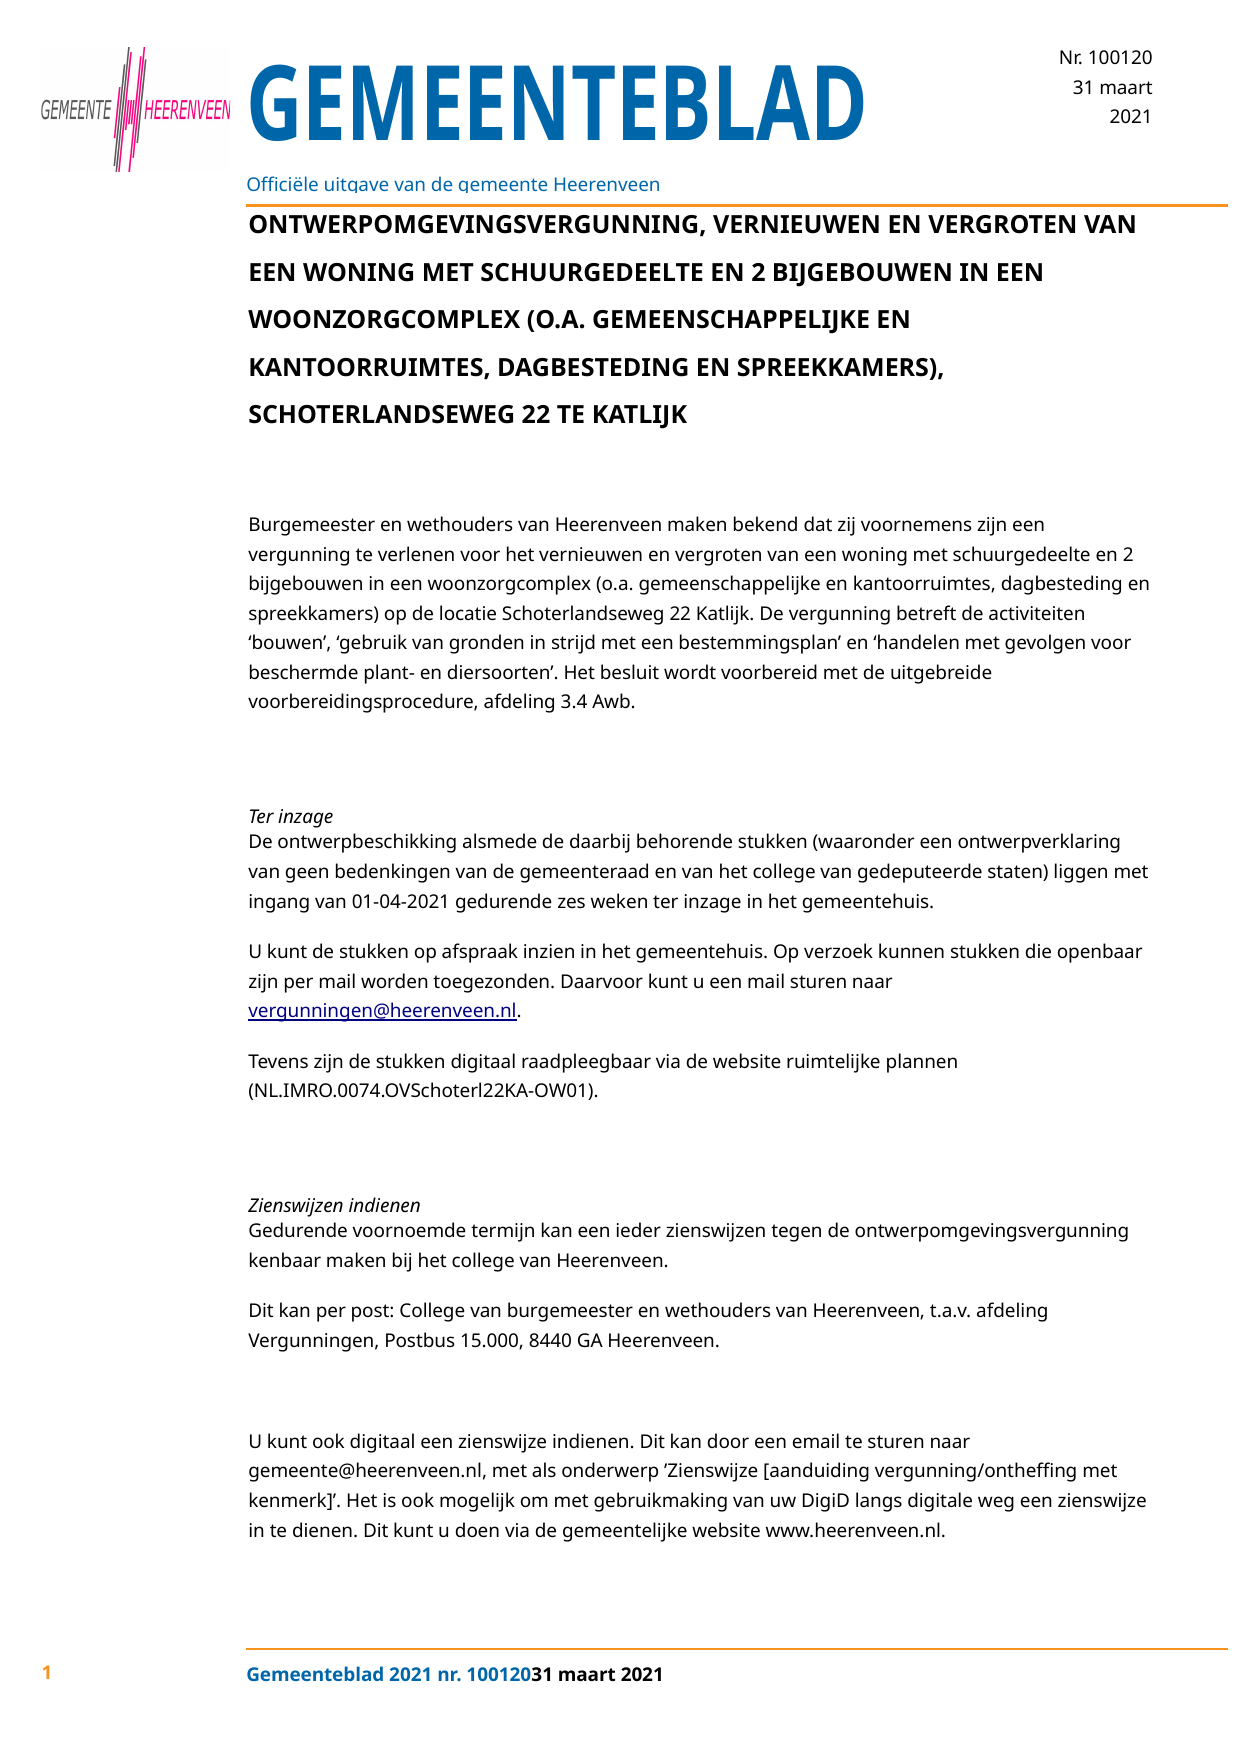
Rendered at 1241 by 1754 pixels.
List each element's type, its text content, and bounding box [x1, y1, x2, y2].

text Zienswijzen indienen [248, 1192, 1152, 1218]
text Gedurende voornoemde termijn kan een ieder zienswijzen tegen de ontwerpomgevingsvergunning kenbaar maken bij het college van Heerenveen. [248, 1218, 1152, 1273]
text Burgemeester en wethouders van Heerenveen maken bekend dat zij voornemens zijn een vergunning te verlenen voor het vernieuwen en vergroten van een woning met schuurgedeelte en 2 bijgebouwen in een woonzorgcomplex (o.a. gemeenschappelijke en kantoorruimtes, dagbesteding en spreekkamers) op de locatie Schoterlandseweg 22 Katlijk. De vergunning betreft de activiteiten ‘bouwen’, ‘gebruik van gronden in strijd met een bestemmingsplan’ en ‘handelen met gevolgen voor beschermde plant- en diersoorten’. Het besluit wordt voorbereid met de uitgebreide voorbereidingsprocedure, afdeling 3.4 Awb. [248, 511, 1152, 714]
text Dit kan per post: College van burgemeester en wethouders van Heerenveen, t.a.v. afdeling Vergunningen, Postbus 15.000, 8440 GA Heerenveen. [248, 1298, 1152, 1353]
text U kunt de stukken op afspraak inzien in het gemeentehuis. Op verzoek kunnen stukken die openbaar zijn per mail worden toegezonden. Daarvoor kunt u een mail sturen naar vergunningen@heerenveen.nl. [248, 938, 1152, 1023]
text Ter inzage [248, 803, 1152, 829]
text U kunt ook digitaal een zienswijze indienen. Dit kan door een email te sturen naar gemeente@heerenveen.nl, met als onderwerp ’Zienswijze [aanduiding vergunning/ontheffing met kenmerk]’. Het is ook mogelijk om met gebruikmaking van uw DigiD langs digitale weg een zienswijze in te dienen. Dit kunt u doen via de gemeentelijke website www.heerenveen.nl. [248, 1428, 1152, 1542]
text ONTWERPOMGEVINGSVERGUNNING, VERNIEUWEN EN VERGROTEN VAN EEN WONING MET SCHUURGEDEELTE EN 2 BIJGEBOUWEN IN EEN WOONZORGCOMPLEX (O.A. GEMEENSCHAPPELIJKE EN KANTOORRUIMTES, DAGBESTEDING EN SPREEKKAMERS), SCHOTERLANDSEWEG 22 TE KATLIJK [248, 207, 1152, 431]
text Tevens zijn de stukken digitaal raadpleegbaar via de website ruimtelijke plannen (NL.IMRO.0074.OVSchoterl22KA-OW01). [248, 1048, 1152, 1103]
picture [41, 47, 231, 172]
text De ontwerpbeschikking alsmede de daarbij behorende stukken (waaronder een ontwerpverklaring van geen bedenkingen van de gemeenteraad en van het college van gedeputeerde staten) liggen met ingang van 01-04-2021 gedurende zes weken ter inzage in het gemeentehuis. [248, 829, 1152, 914]
